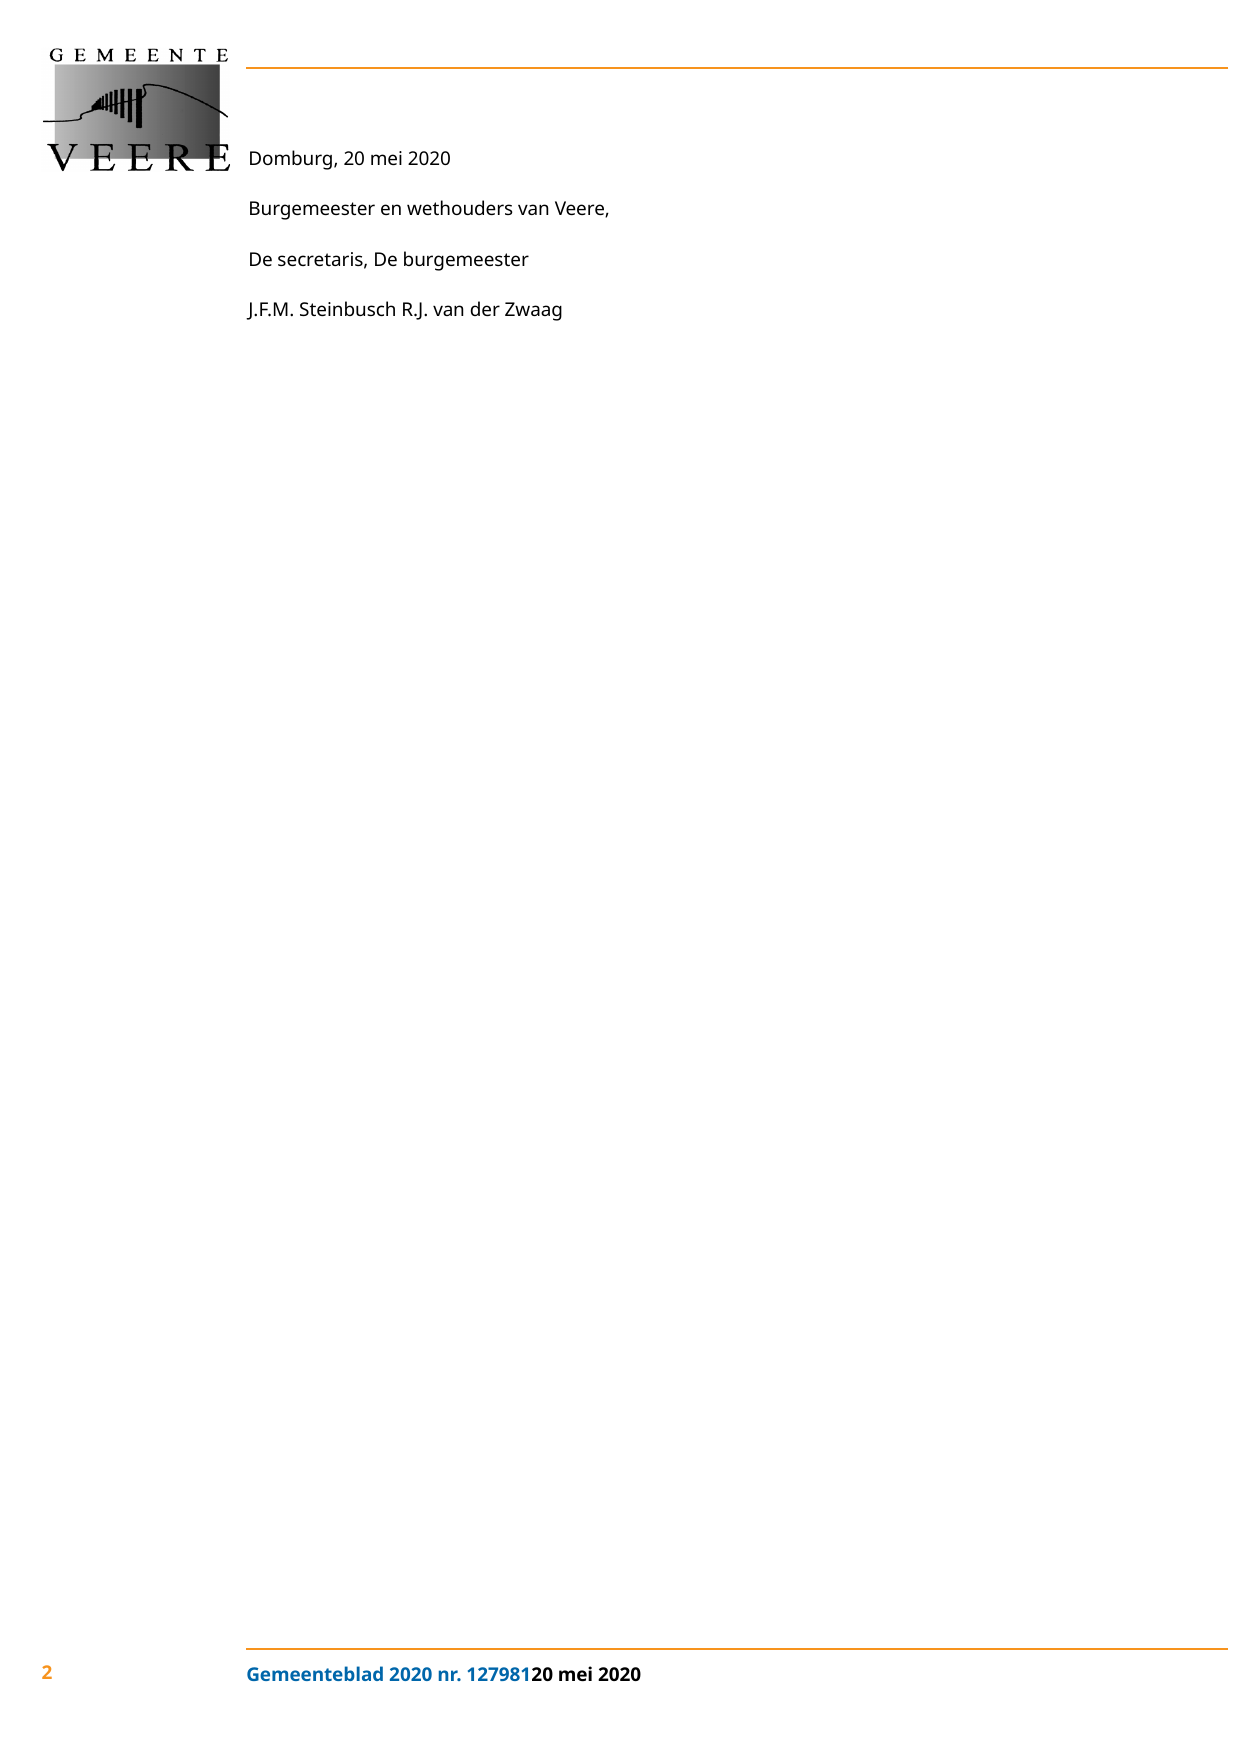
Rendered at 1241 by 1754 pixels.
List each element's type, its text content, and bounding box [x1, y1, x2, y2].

text J.F.M. Steinbusch R.J. van der Zwaag [248, 296, 1152, 322]
text De secretaris, De burgemeester [248, 246, 1152, 272]
text Burgemeester en wethouders van Veere, [248, 196, 1152, 221]
picture [41, 47, 231, 172]
text Domburg, 20 mei 2020 [248, 145, 1152, 171]
